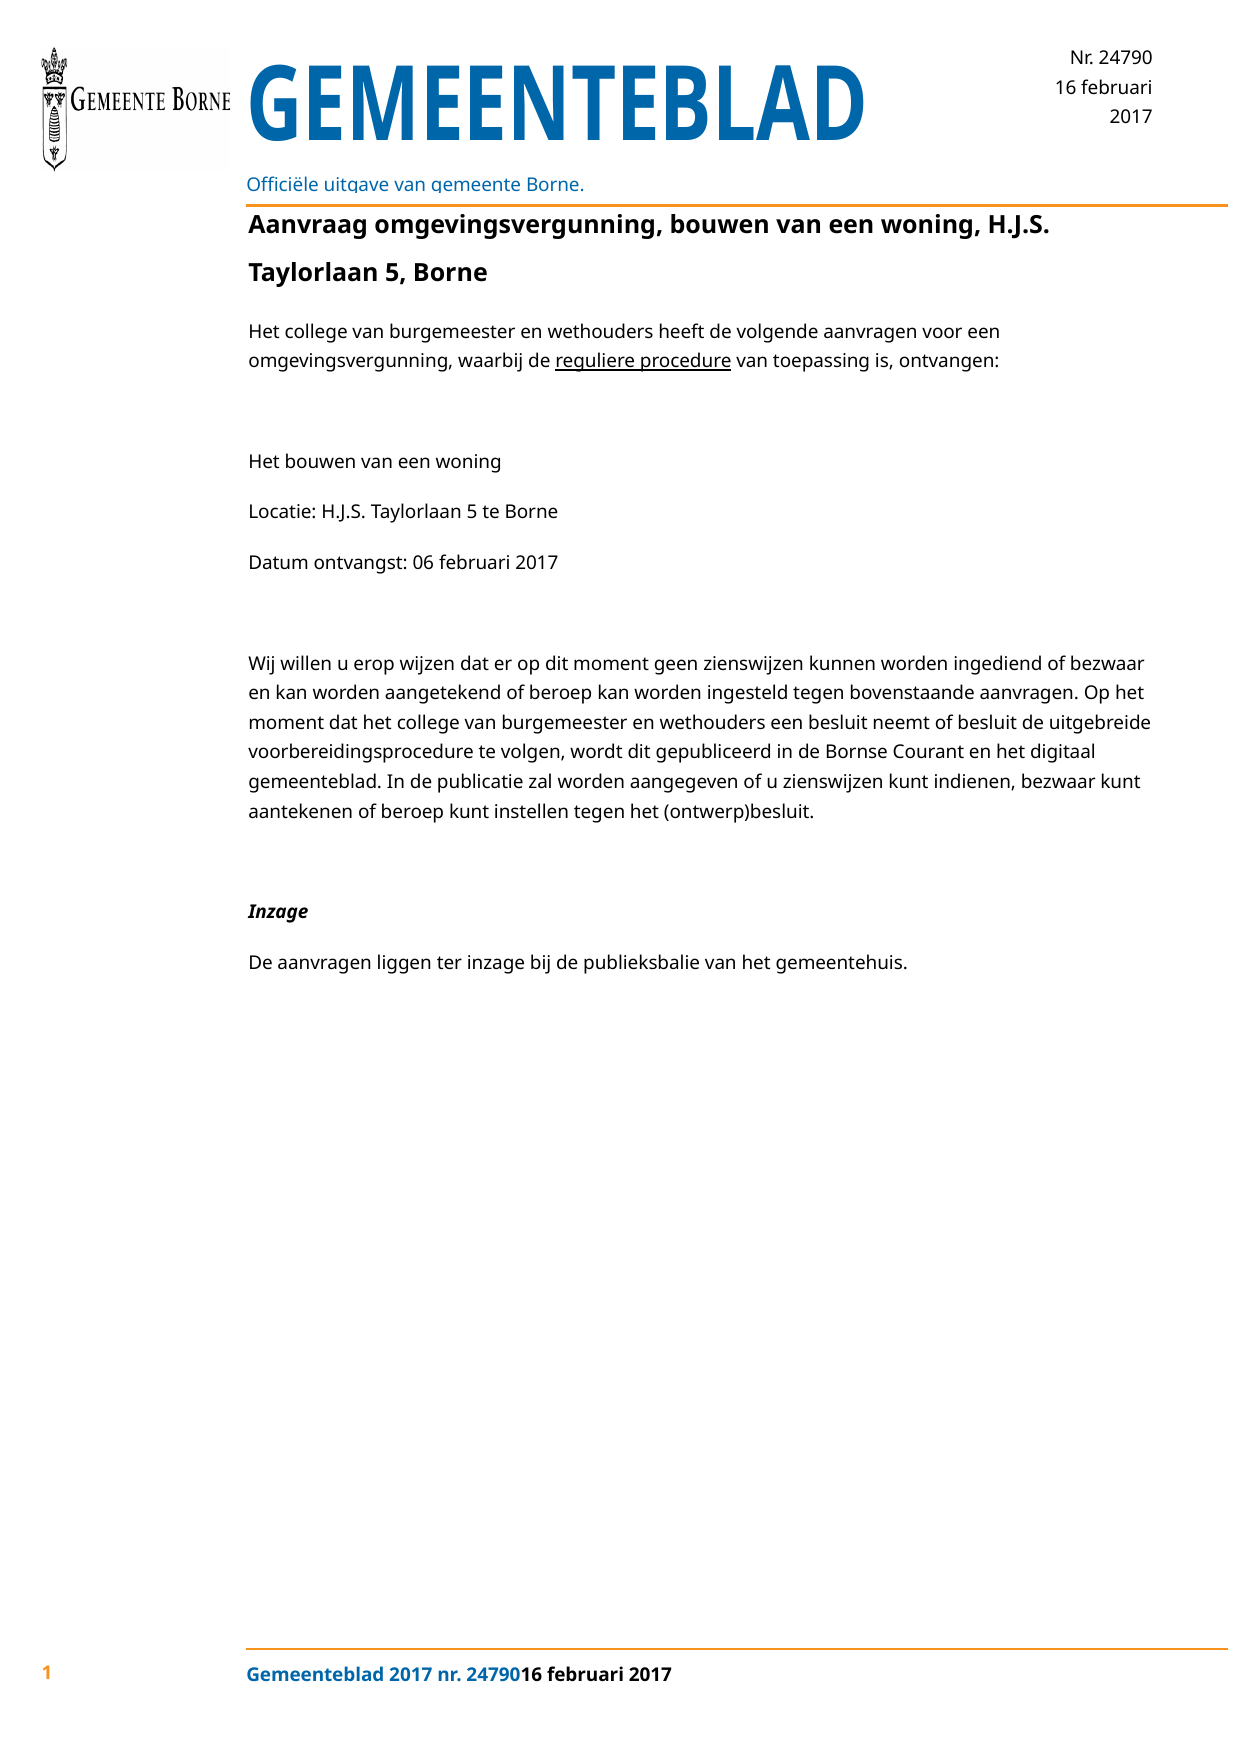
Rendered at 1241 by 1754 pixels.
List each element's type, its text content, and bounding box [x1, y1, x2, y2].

text Aanvraag omgevingsvergunning, bouwen van een woning, H.J.S. Taylorlaan 5, Borne [248, 207, 1152, 288]
text Datum ontvangst: 06 februari 2017 [248, 549, 1152, 575]
text Inzage [248, 899, 1152, 924]
text Het bouwen van een woning [248, 448, 1152, 474]
text De aanvragen liggen ter inzage bij de publieksbalie van het gemeentehuis. [248, 949, 1152, 975]
text Het college van burgemeester en wethouders heeft de volgende aanvragen voor een omgevingsvergunning, waarbij de reguliere procedure van toepassing is, ontvangen: [248, 318, 1152, 373]
text Wij willen u erop wijzen dat er op dit moment geen zienswijzen kunnen worden ingediend of bezwaar en kan worden aangetekend of beroep kan worden ingesteld tegen bovenstaande aanvragen. Op het moment dat het college van burgemeester en wethouders een besluit neemt of besluit de uitgebreide voorbereidingsprocedure te volgen, wordt dit gepubliceerd in de Bornse Courant en het digitaal gemeenteblad. In de publicatie zal worden aangegeven of u zienswijzen kunt indienen, bezwaar kunt aantekenen of beroep kunt instellen tegen het (ontwerp)besluit. [248, 650, 1152, 824]
picture [41, 47, 231, 172]
text Locatie: H.J.S. Taylorlaan 5 te Borne [248, 499, 1152, 524]
